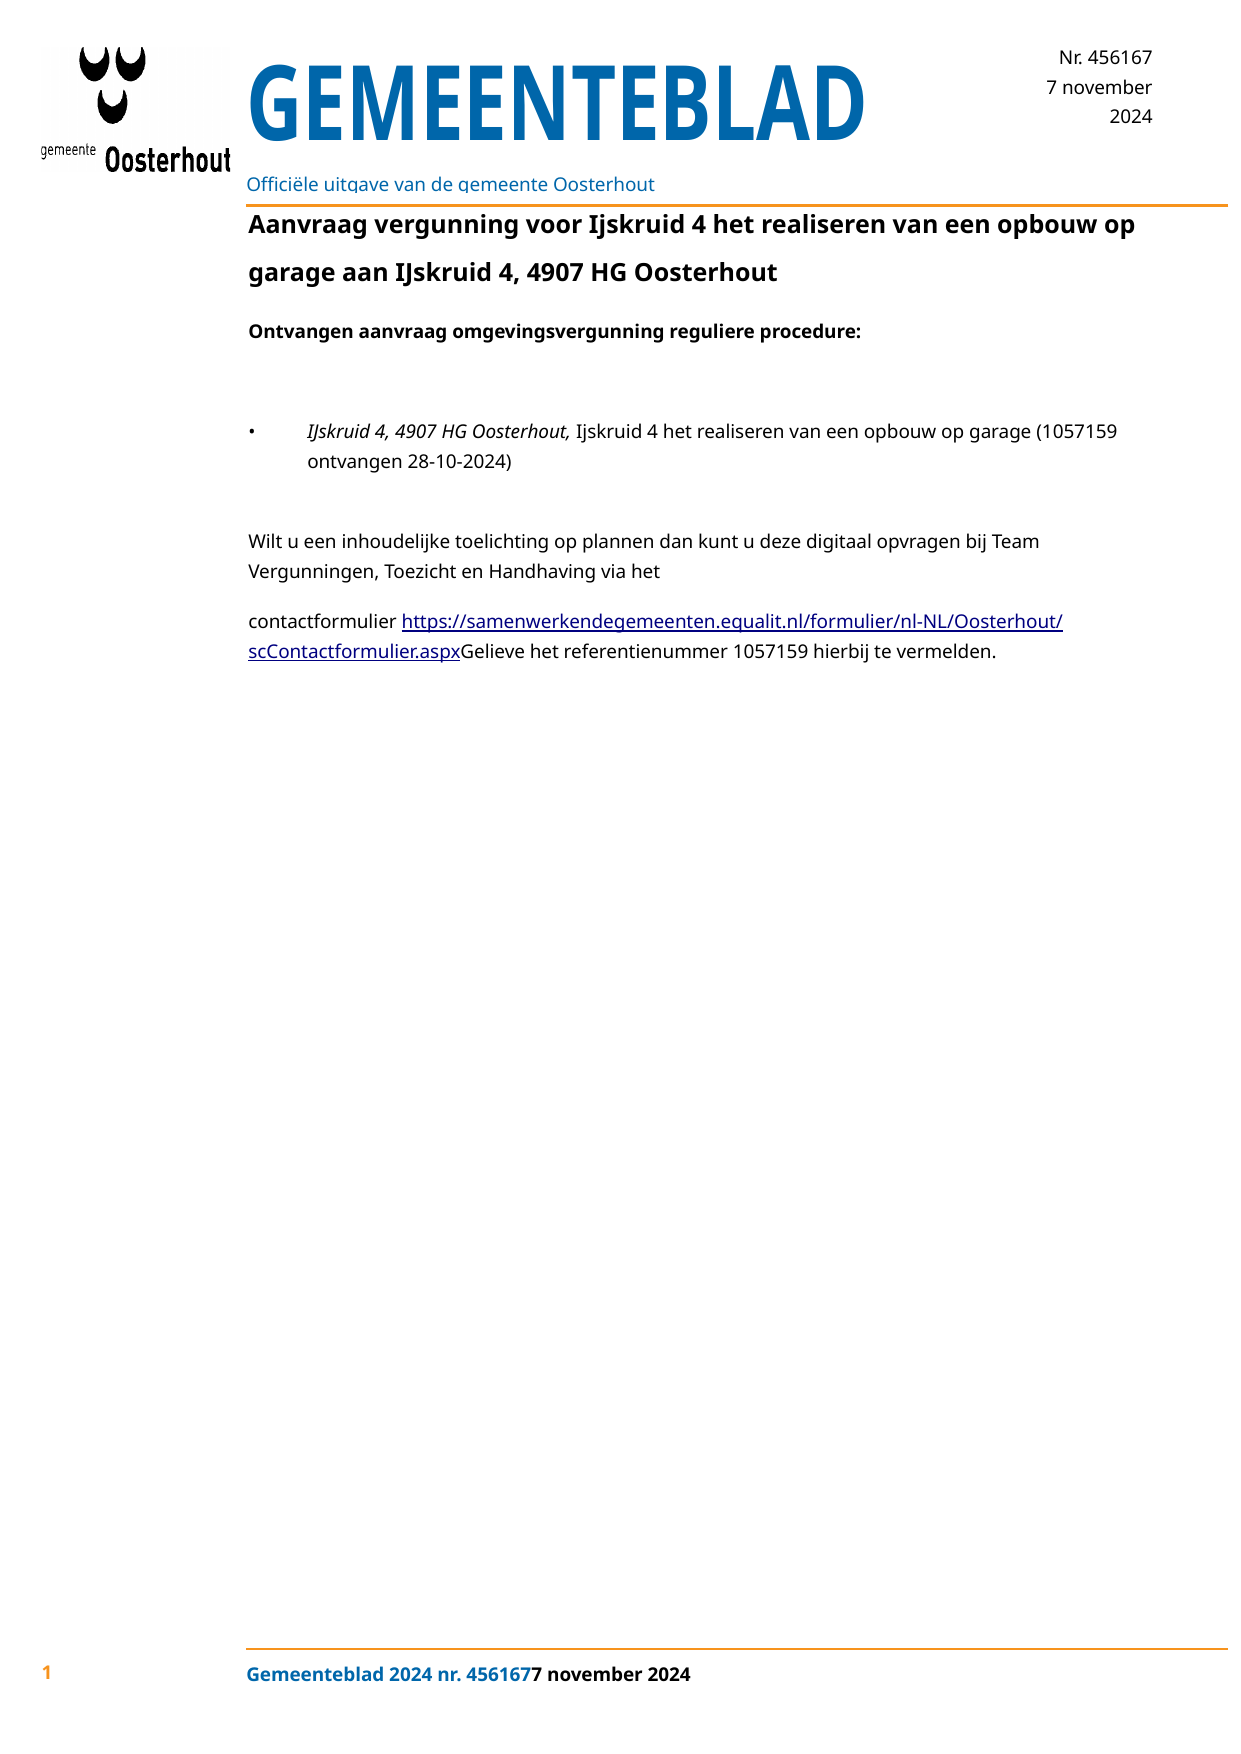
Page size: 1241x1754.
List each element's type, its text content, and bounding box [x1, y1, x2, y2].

text Aanvraag vergunning voor Ijskruid 4 het realiseren van een opbouw op garage aan IJskruid 4, 4907 HG Oosterhout [248, 207, 1152, 288]
picture [41, 47, 231, 172]
text Wilt u een inhoudelijke toelichting op plannen dan kunt u deze digitaal opvragen bij Team Vergunningen, Toezicht en Handhaving via het [248, 528, 1152, 584]
text contactformulier https://samenwerkendegemeenten.equalit.nl/formulier/nl-NL/Oosterhout/scContactformulier.aspxGelieve het referentienummer 1057159 hierbij te vermelden. [248, 608, 1152, 664]
text Ontvangen aanvraag omgevingsvergunning reguliere procedure: [248, 318, 1152, 344]
list IJskruid 4, 4907 HG Oosterhout, Ijskruid 4 het realiseren van een opbouw op garage (1057159 ontvangen 28-10-2024) [248, 419, 1152, 474]
